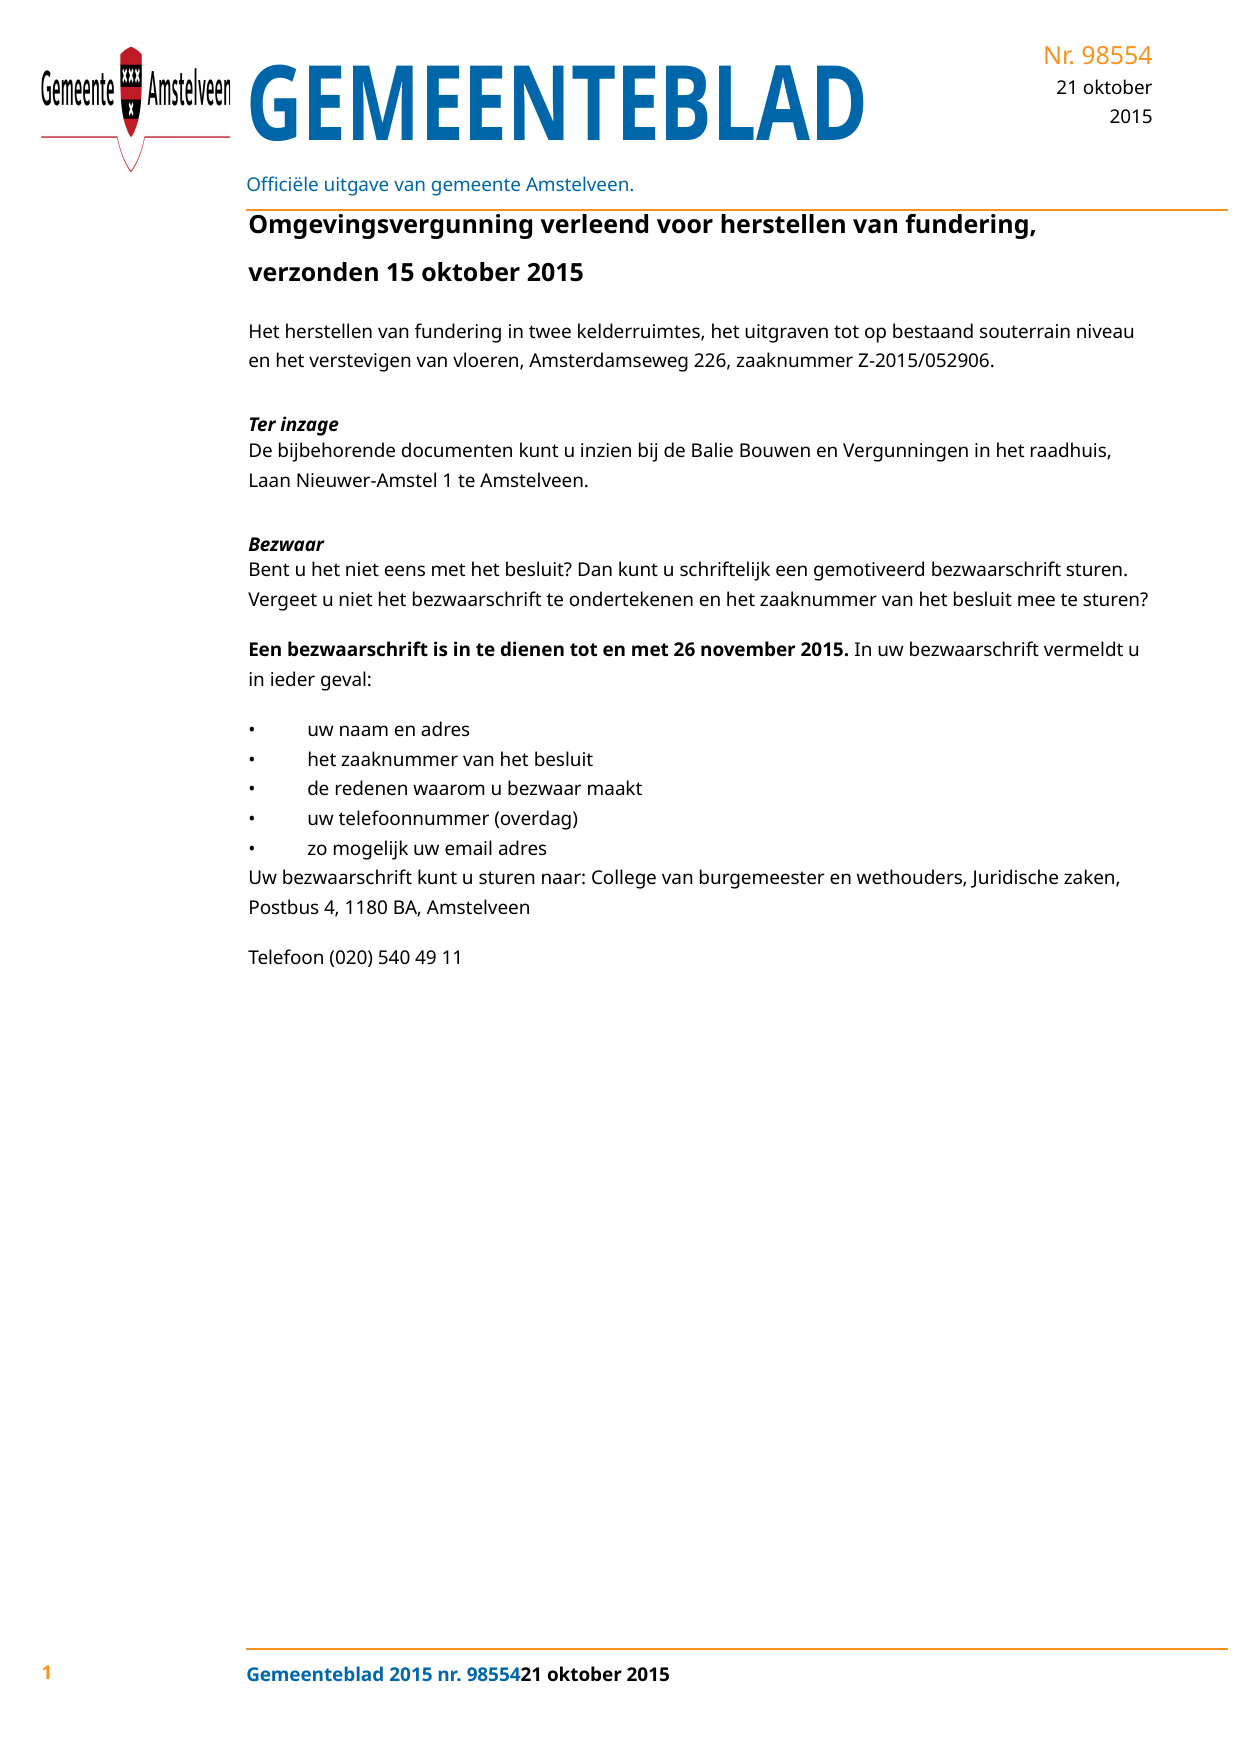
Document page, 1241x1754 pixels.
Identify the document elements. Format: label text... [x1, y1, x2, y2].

text Omgevingsvergunning verleend voor herstellen van fundering, verzonden 15 oktober 2015 [248, 211, 1152, 288]
text Bent u het niet eens met het besluit? Dan kunt u schriftelijk een gemotiveerd bezwaarschrift sturen. Vergeet u niet het bezwaarschrift te ondertekenen en het zaaknummer van het besluit mee te sturen? [248, 556, 1152, 612]
text Bezwaar [248, 531, 1152, 556]
text De bijbehorende documenten kunt u inzien bij de Balie Bouwen en Vergunningen in het raadhuis, Laan Nieuwer-Amstel 1 te Amstelveen. [248, 437, 1152, 492]
text Uw bezwaarschrift kunt u sturen naar: College van burgemeester en wethouders, Juridische zaken, Postbus 4, 1180 BA, Amstelveen [248, 864, 1152, 920]
text Telefoon (020) 540 49 11 [248, 944, 1152, 970]
text Ter inzage [248, 411, 1152, 437]
list het zaaknummer van het besluit [248, 746, 1152, 772]
picture [41, 47, 231, 172]
list de redenen waarom u bezwaar maakt [248, 776, 1152, 801]
text Het herstellen van fundering in twee kelderruimtes, het uitgraven tot op bestaand souterrain niveau en het verstevigen van vloeren, Amsterdamseweg 226, zaaknummer Z-2015/052906. [248, 318, 1152, 373]
text Een bezwaarschrift is in te dienen tot en met 26 november 2015. In uw bezwaarschrift vermeldt u in ieder geval: [248, 636, 1152, 692]
list uw telefoonnummer (overdag) [248, 805, 1152, 831]
list zo mogelijk uw email adres [248, 835, 1152, 861]
list uw naam en adres [248, 716, 1152, 742]
